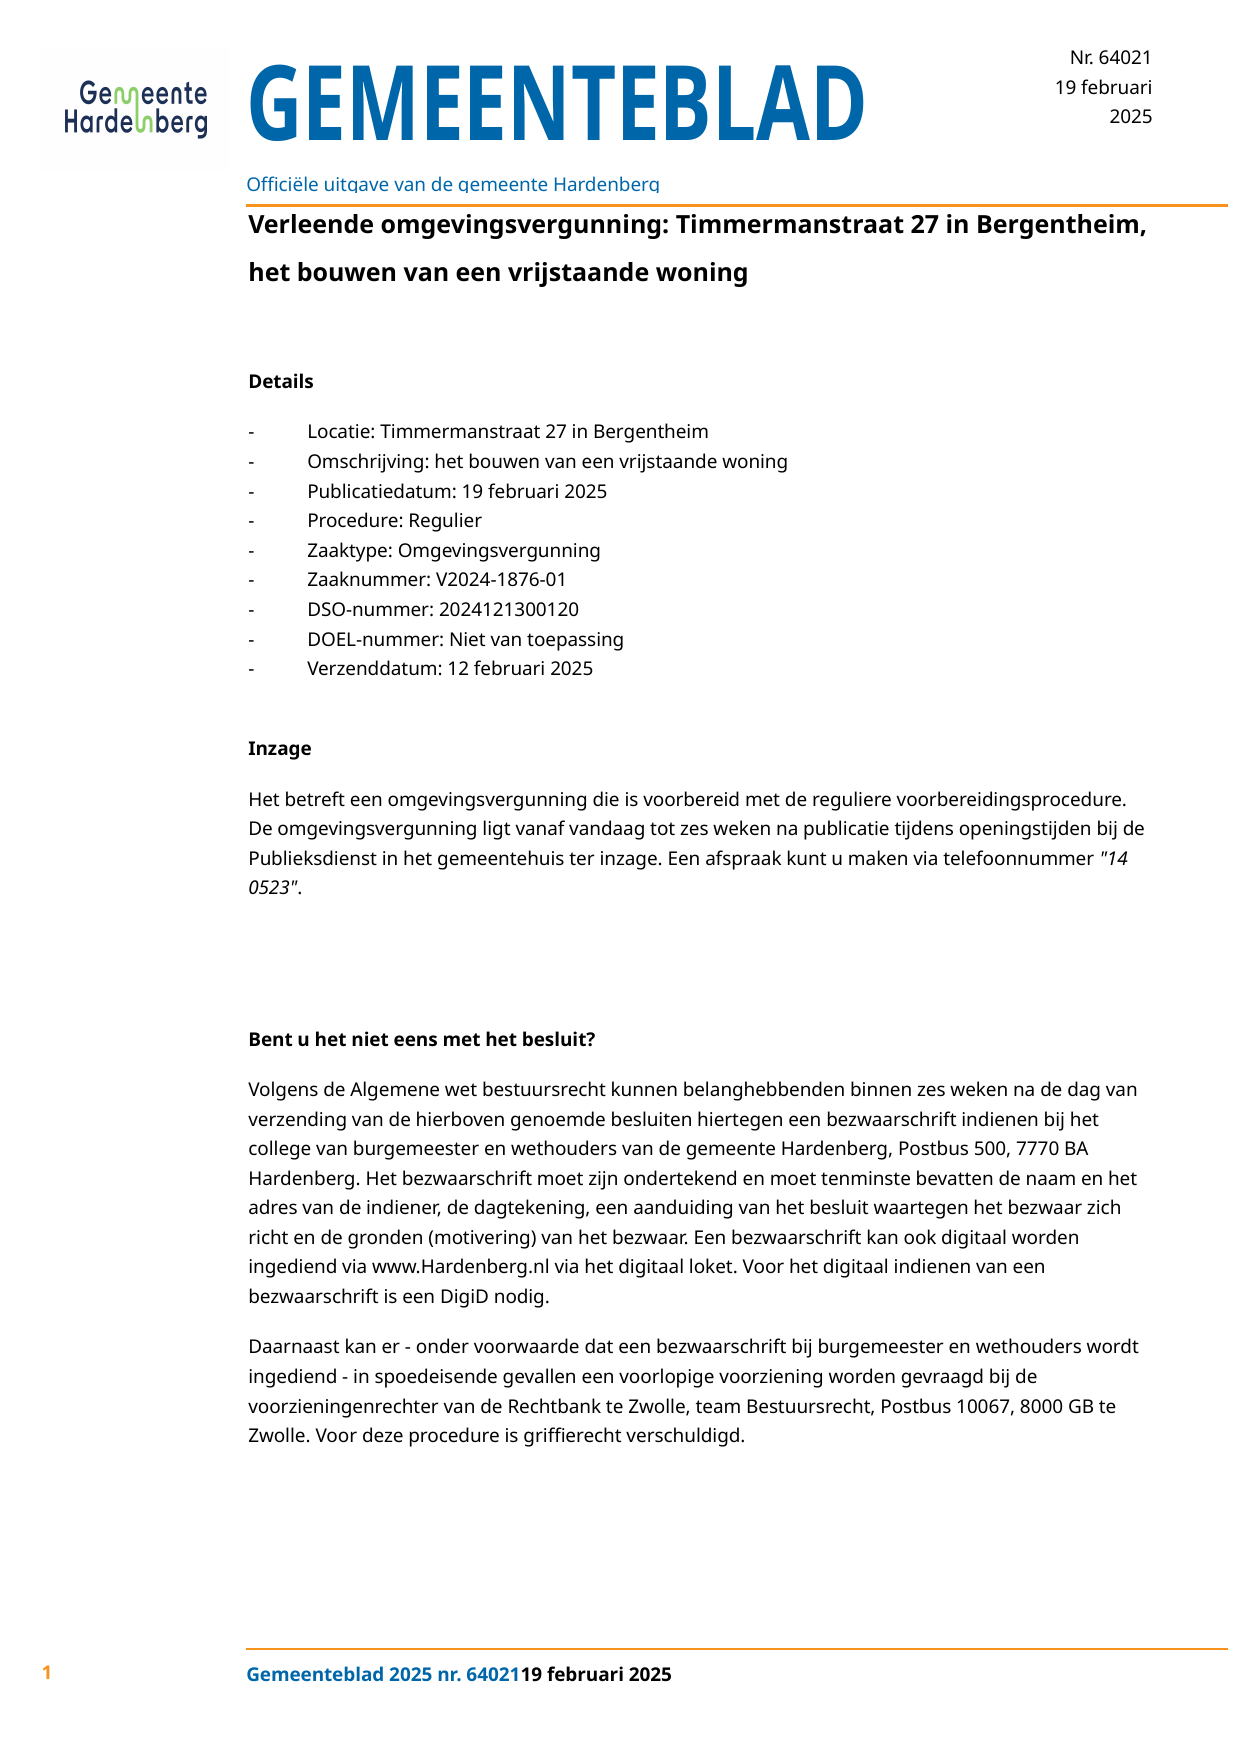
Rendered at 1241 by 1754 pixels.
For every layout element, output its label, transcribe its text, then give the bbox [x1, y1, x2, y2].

text Daarnaast kan er - onder voorwaarde dat een bezwaarschrift bij burgemeester en wethouders wordt ingediend - in spoedeisende gevallen een voorlopige voorziening worden gevraagd bij de voorzieningenrechter van de Rechtbank te Zwolle, team Bestuursrecht, Postbus 10067, 8000 GB te Zwolle. Voor deze procedure is griffierecht verschuldigd. [248, 1334, 1152, 1448]
picture [41, 47, 231, 172]
text Bent u het niet eens met het besluit? [248, 1026, 1152, 1052]
list Locatie: Timmermanstraat 27 in Bergentheim [248, 419, 1152, 444]
list Procedure: Regulier [248, 507, 1152, 533]
list Publicatiedatum: 19 februari 2025 [248, 478, 1152, 504]
text Volgens de Algemene wet bestuursrecht kunnen belanghebbenden binnen zes weken na de dag van verzending van de hierboven genoemde besluiten hiertegen een bezwaarschrift indienen bij het college van burgemeester en wethouders van de gemeente Hardenberg, Postbus 500, 7770 BA Hardenberg. Het bezwaarschrift moet zijn ondertekend en moet tenminste bevatten de naam en het adres van de indiener, de dagtekening, een aanduiding van het besluit waartegen het bezwaar zich richt en de gronden (motivering) van het bezwaar. Een bezwaarschrift kan ook digitaal worden ingediend via www.Hardenberg.nl via het digitaal loket. Voor het digitaal indienen van een bezwaarschrift is een DigiD nodig. [248, 1076, 1152, 1309]
text Inzage [248, 735, 1152, 761]
list Verzenddatum: 12 februari 2025 [248, 655, 1152, 681]
list DOEL-nummer: Niet van toepassing [248, 626, 1152, 652]
text Details [248, 368, 1152, 394]
list Zaaknummer: V2024-1876-01 [248, 567, 1152, 592]
text Het betreft een omgevingsvergunning die is voorbereid met de reguliere voorbereidingsprocedure. De omgevingsvergunning ligt vanaf vandaag tot zes weken na publicatie tijdens openingstijden bij de Publieksdienst in het gemeentehuis ter inzage. Een afspraak kunt u maken via telefoonnummer "14 0523". [248, 786, 1152, 900]
list Omschrijving: het bouwen van een vrijstaande woning [248, 448, 1152, 474]
list DSO-nummer: 2024121300120 [248, 596, 1152, 622]
list Zaaktype: Omgevingsvergunning [248, 537, 1152, 563]
text Verleende omgevingsvergunning: Timmermanstraat 27 in Bergentheim, het bouwen van een vrijstaande woning [248, 207, 1152, 288]
